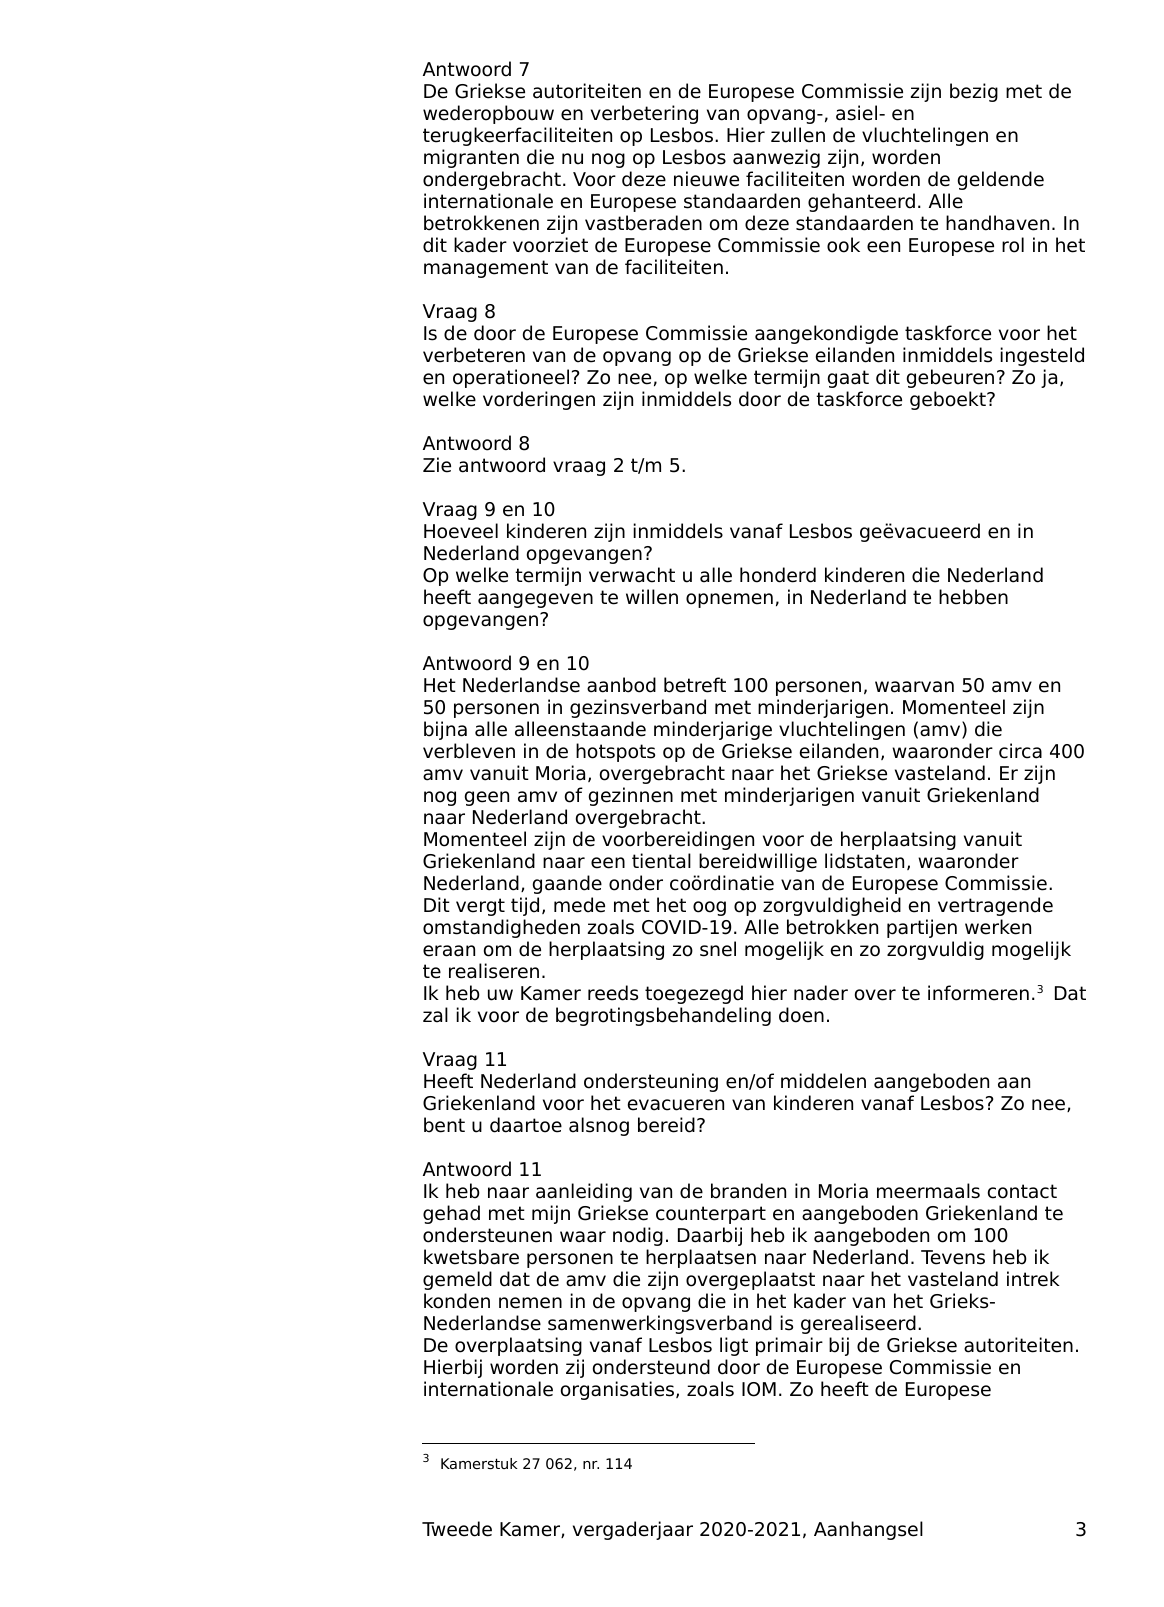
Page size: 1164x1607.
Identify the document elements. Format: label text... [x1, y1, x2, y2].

text Vraag 11 [422, 1049, 1087, 1071]
text Antwoord 9 en 10 [422, 653, 1087, 675]
text Is de door de Europese Commissie aangekondigde taskforce voor het verbeteren van de opvang op de Griekse eilanden inmiddels ingesteld en operationeel? Zo nee, op welke termijn gaat dit gebeuren? Zo ja, welke vorderingen zijn inmiddels door de taskforce geboekt? [422, 323, 1087, 411]
text Hoeveel kinderen zijn inmiddels vanaf Lesbos geëvacueerd en in Nederland opgevangen? [422, 521, 1087, 565]
text Kamerstuk 27 062, nr. 114 [422, 1452, 1087, 1474]
text Ik heb uw Kamer reeds toegezegd hier nader over te informeren. Dat zal ik voor de begrotingsbehandeling doen. [422, 983, 1087, 1027]
text Antwoord 8 [422, 433, 1087, 455]
text Ik heb naar aanleiding van de branden in Moria meermaals contact gehad met mijn Griekse counterpart en aangeboden Griekenland te ondersteunen waar nodig. Daarbij heb ik aangeboden om 100 kwetsbare personen te herplaatsen naar Nederland. Tevens heb ik gemeld dat de amv die zijn overgeplaatst naar het vasteland intrek konden nemen in de opvang die in het kader van het Grieks-Nederlandse samenwerkingsverband is gerealiseerd. [422, 1181, 1087, 1335]
text Op welke termijn verwacht u alle honderd kinderen die Nederland heeft aangegeven te willen opnemen, in Nederland te hebben opgevangen? [422, 565, 1087, 631]
text Het Nederlandse aanbod betreft 100 personen, waarvan 50 amv en 50 personen in gezinsverband met minderjarigen. Momenteel zijn bijna alle alleenstaande minderjarige vluchtelingen (amv) die verbleven in de hotspots op de Griekse eilanden, waaronder circa 400 amv vanuit Moria, overgebracht naar het Griekse vasteland. Er zijn nog geen amv of gezinnen met minderjarigen vanuit Griekenland naar Nederland overgebracht. [422, 675, 1087, 829]
text Vraag 8 [422, 301, 1087, 323]
text Momenteel zijn de voorbereidingen voor de herplaatsing vanuit Griekenland naar een tiental bereidwillige lidstaten, waaronder Nederland, gaande onder coördinatie van de Europese Commissie. Dit vergt tijd, mede met het oog op zorgvuldigheid en vertragende omstandigheden zoals COVID-19. Alle betrokken partijen werken eraan om de herplaatsing zo snel mogelijk en zo zorgvuldig mogelijk te realiseren. [422, 829, 1087, 983]
text Vraag 9 en 10 [422, 499, 1087, 521]
text De Griekse autoriteiten en de Europese Commissie zijn bezig met de wederopbouw en verbetering van opvang-, asiel- en terugkeerfaciliteiten op Lesbos. Hier zullen de vluchtelingen en migranten die nu nog op Lesbos aanwezig zijn, worden ondergebracht. Voor deze nieuwe faciliteiten worden de geldende internationale en Europese standaarden gehanteerd. Alle betrokkenen zijn vastberaden om deze standaarden te handhaven. In dit kader voorziet de Europese Commissie ook een Europese rol in het management van de faciliteiten. [422, 81, 1087, 279]
text Heeft Nederland ondersteuning en/of middelen aangeboden aan Griekenland voor het evacueren van kinderen vanaf Lesbos? Zo nee, bent u daartoe alsnog bereid? [422, 1071, 1087, 1137]
text Zie antwoord vraag 2 t/m 5. [422, 455, 1087, 477]
text Antwoord 11 [422, 1159, 1087, 1181]
text Antwoord 7 [422, 59, 1087, 81]
text De overplaatsing vanaf Lesbos ligt primair bij de Griekse autoriteiten. Hierbij worden zij ondersteund door de Europese Commissie en internationale organisaties, zoals IOM. Zo heeft de Europese [422, 1335, 1087, 1401]
